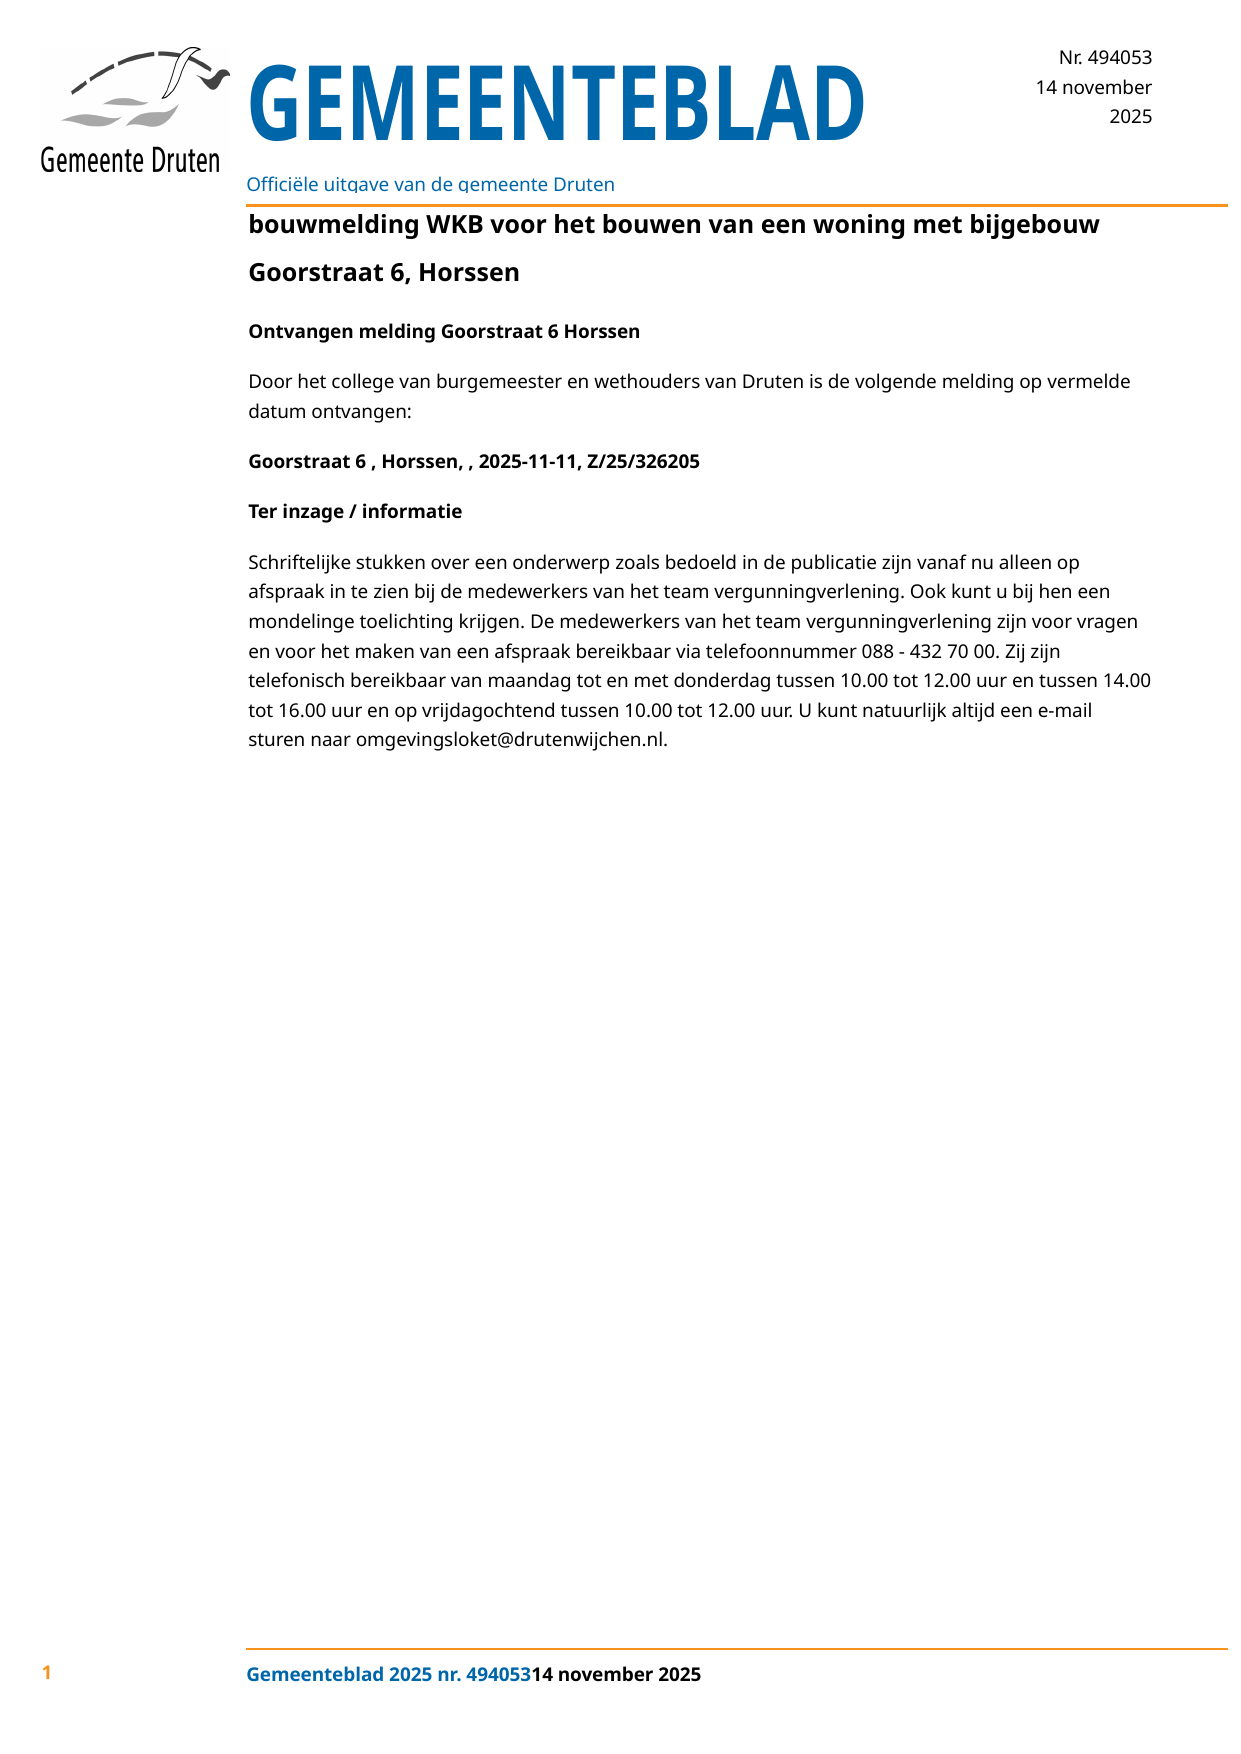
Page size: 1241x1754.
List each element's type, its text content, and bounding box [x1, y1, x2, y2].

text Ontvangen melding Goorstraat 6 Horssen [248, 318, 1152, 344]
text Goorstraat 6 , Horssen, , 2025-11-11, Z/25/326205 [248, 448, 1152, 474]
text Ter inzage / informatie [248, 499, 1152, 524]
text Schriftelijke stukken over een onderwerp zoals bedoeld in de publicatie zijn vanaf nu alleen op afspraak in te zien bij de medewerkers van het team vergunningverlening. Ook kunt u bij hen een mondelinge toelichting krijgen. De medewerkers van het team vergunningverlening zijn voor vragen en voor het maken van een afspraak bereikbaar via telefoonnummer 088 - 432 70 00. Zij zijn telefonisch bereikbaar van maandag tot en met donderdag tussen 10.00 tot 12.00 uur en tussen 14.00 tot 16.00 uur en op vrijdagochtend tussen 10.00 tot 12.00 uur. U kunt natuurlijk altijd een e-mail sturen naar omgevingsloket@drutenwijchen.nl. [248, 549, 1152, 752]
picture [41, 47, 231, 172]
text bouwmelding WKB voor het bouwen van een woning met bijgebouw Goorstraat 6, Horssen [248, 207, 1152, 288]
text Door het college van burgemeester en wethouders van Druten is de volgende melding op vermelde datum ontvangen: [248, 368, 1152, 424]
